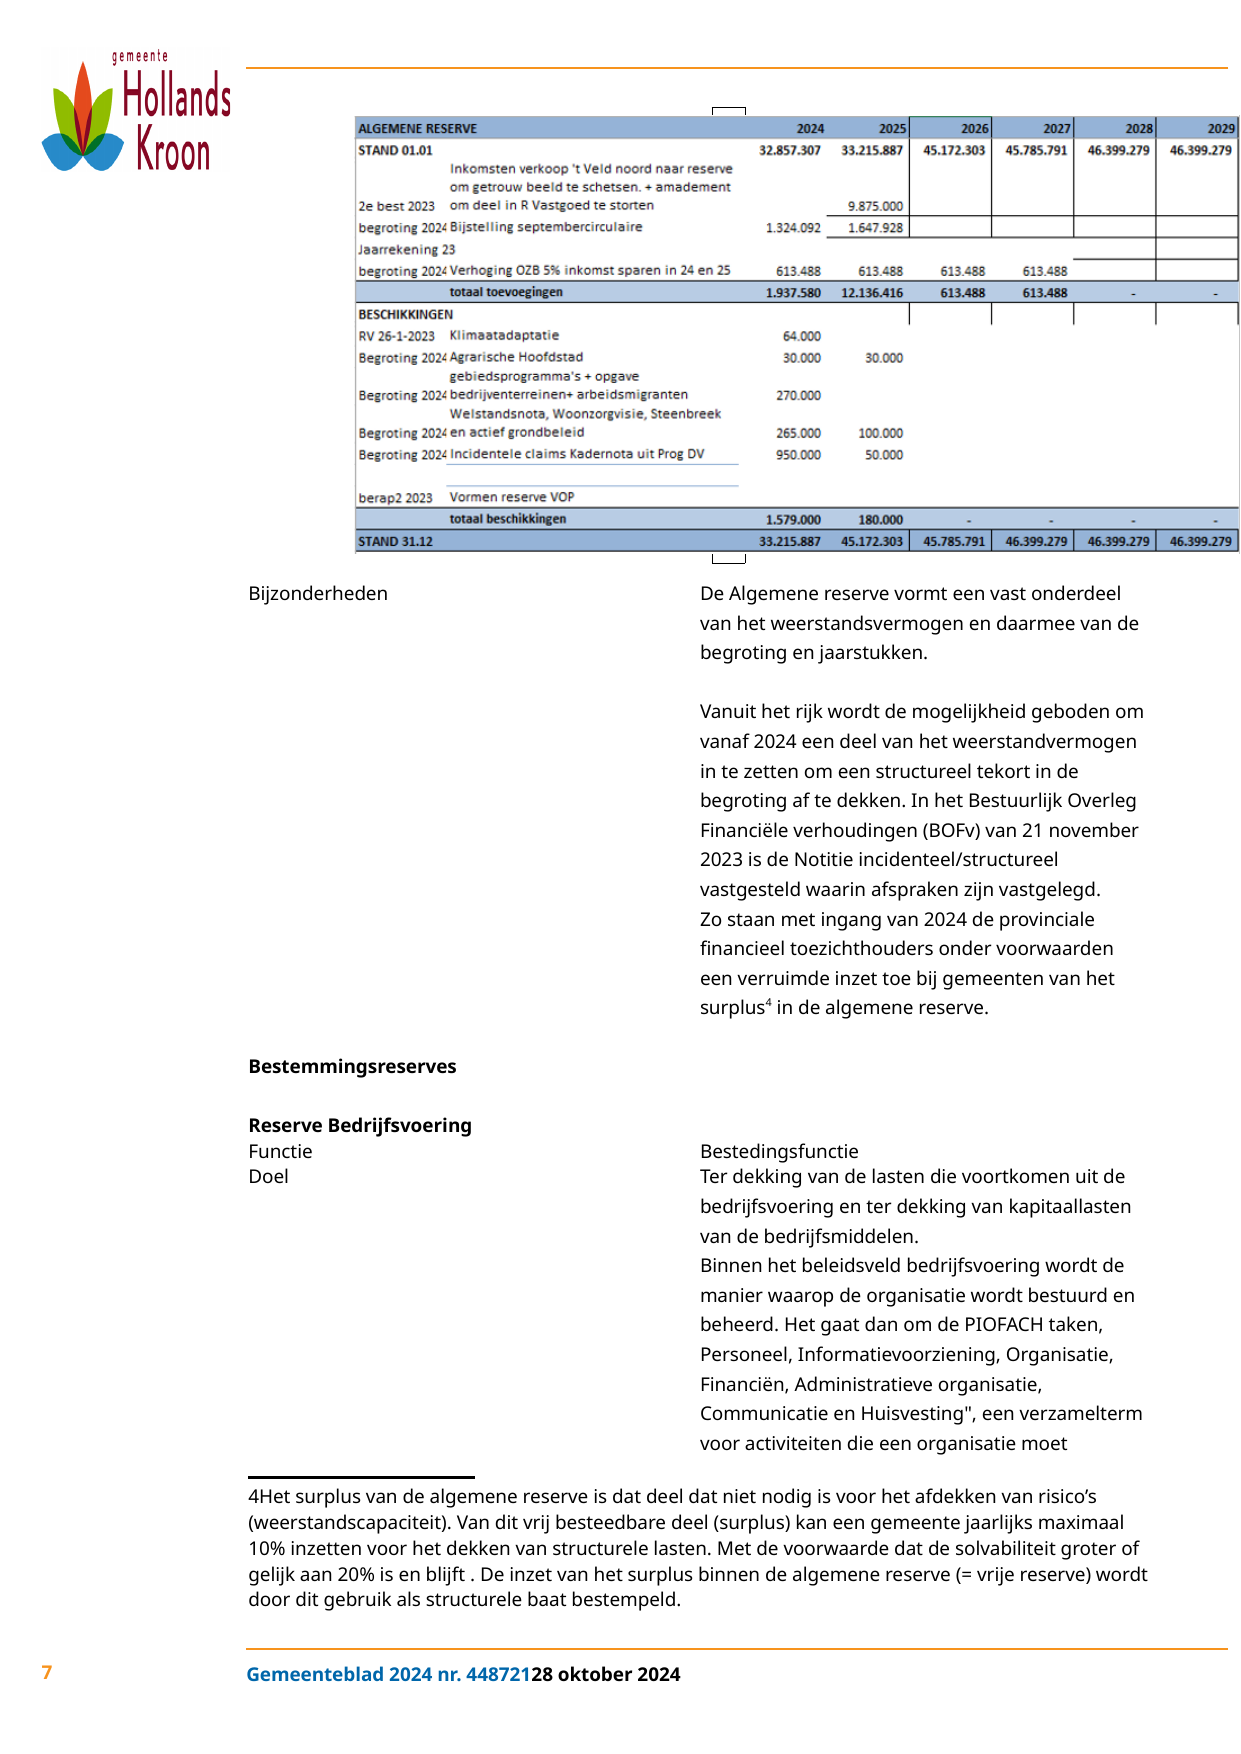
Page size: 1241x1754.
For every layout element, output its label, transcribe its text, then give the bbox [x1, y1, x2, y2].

table_cell [248, 95, 700, 580]
table_cell Bijzonderheden [248, 580, 700, 1020]
table_cell Doel [248, 1164, 700, 1456]
table_cell [700, 554, 1152, 580]
table_cell [700, 95, 1152, 115]
table_cell Ter dekking van de lasten die voortkomen uit de bedrijfsvoering en ter dekking van kapitaallasten van de bedrijfsmiddelen. Binnen het beleidsveld bedrijfsvoering wordt de manier waarop de organisatie wordt bestuurd en beheerd. Het gaat dan om de PIOFACH taken, Personeel, Informatievoorziening, Organisatie, Financiën, Administratieve organisatie, Communicatie en Huisvesting", een verzamelterm voor activiteiten die een organisatie moet [700, 1164, 1152, 1456]
table_cell De Algemene reserve vormt een vast onderdeel van het weerstandsvermogen en daarmee van de begroting en jaarstukken. Vanuit het rijk wordt de mogelijkheid geboden om vanaf 2024 een deel van het weerstandvermogen in te zetten om een structureel tekort in de begroting af te dekken. In het Bestuurlijk Overleg Financiële verhoudingen (BOFv) van 21 november 2023 is de Notitie incidenteel/structureel vastgesteld waarin afspraken zijn vastgelegd. Zo staan met ingang van 2024 de provinciale financieel toezichthouders onder voorwaarden een verruimde inzet toe bij gemeenten van het surplus in de algemene reserve. [700, 580, 1152, 1020]
picture [354, 115, 1240, 554]
table_cell Bestedingsfunctie [700, 1138, 1152, 1164]
table_cell Functie [248, 1138, 700, 1164]
table_header Reserve Bedrijfsvoering [248, 1112, 1152, 1138]
picture [41, 47, 231, 172]
text Bestemmingsreserves [248, 1053, 1152, 1079]
